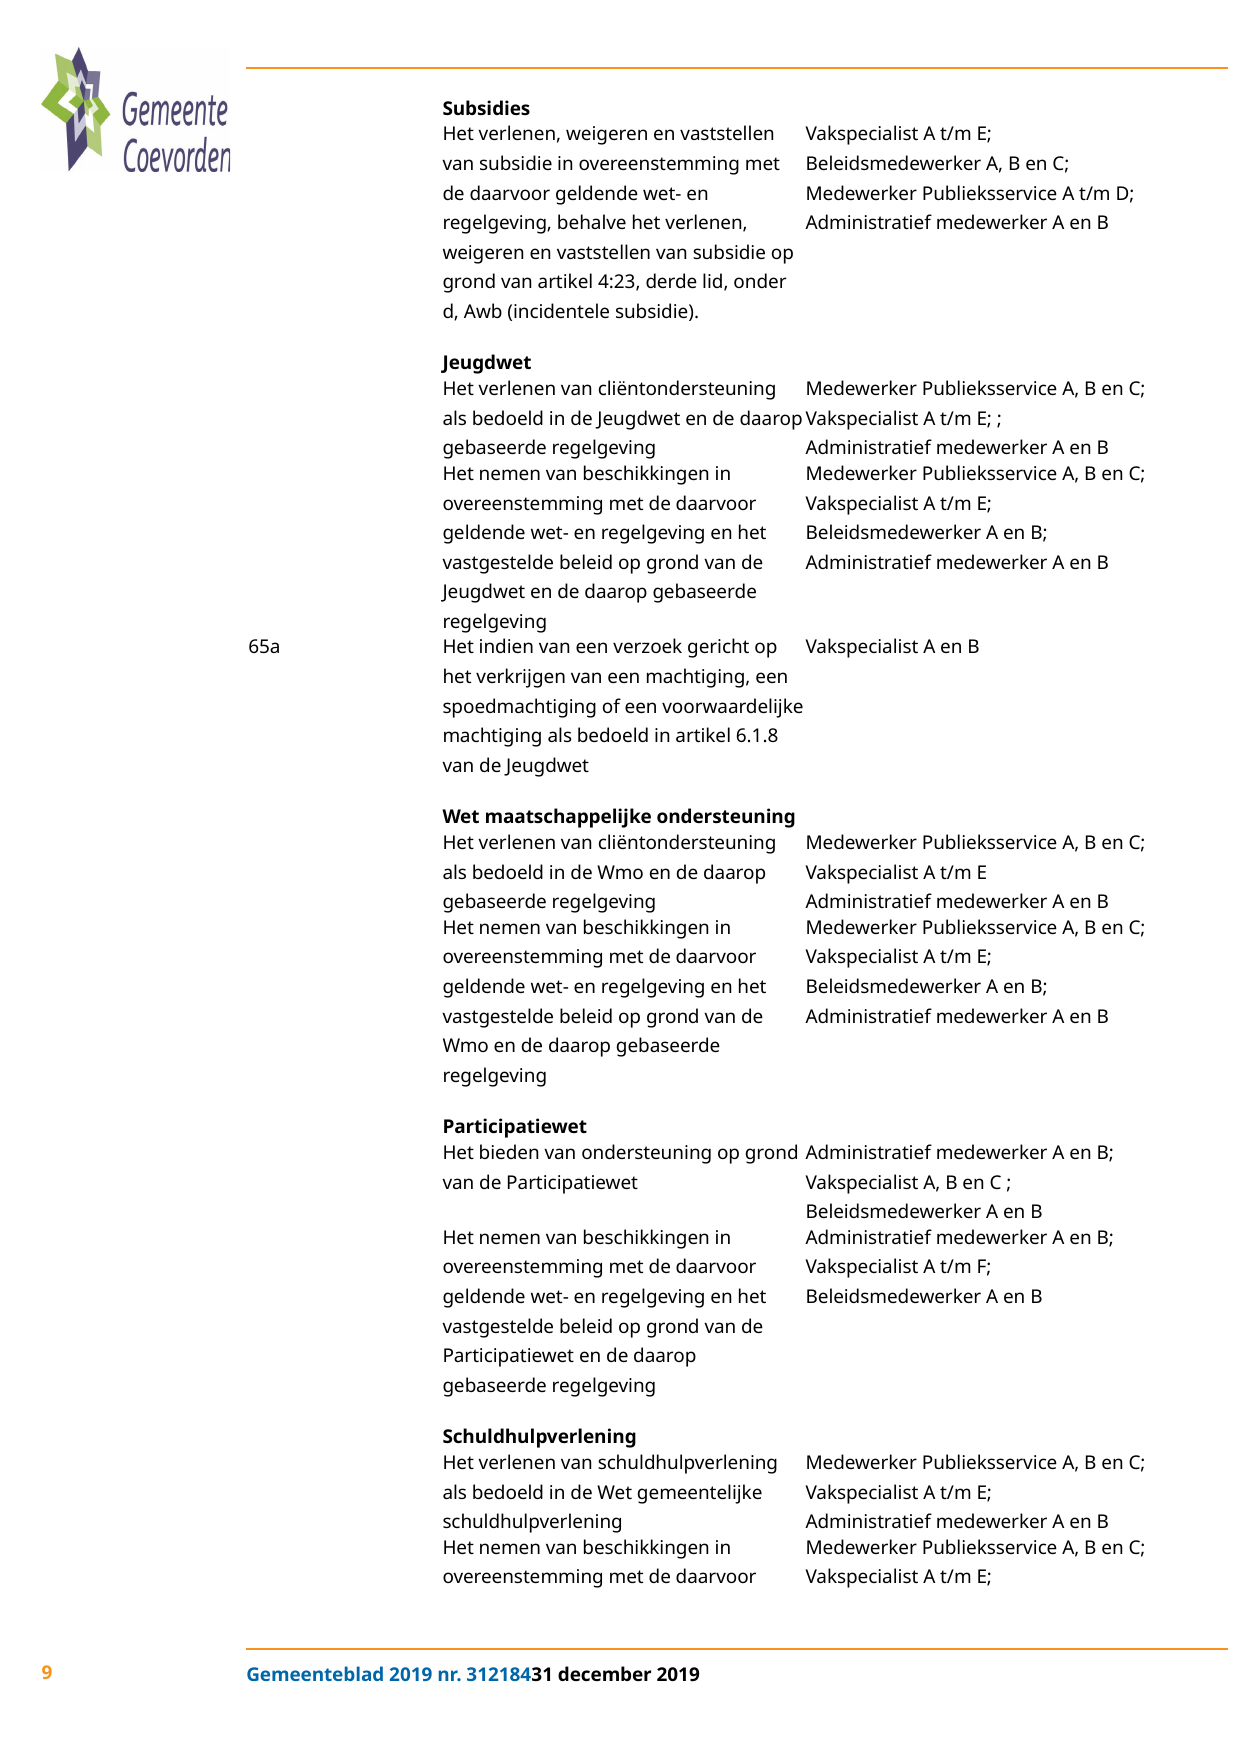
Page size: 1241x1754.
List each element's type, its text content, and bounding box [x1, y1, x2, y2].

table_cell [248, 914, 442, 1088]
table_cell Het nemen van beschikkingen in overeenstemming met de daarvoor geldende wet- en regelgeving en het vastgestelde beleid op grond van de Participatiewet en de daarop gebaseerde regelgeving [442, 1224, 805, 1398]
table_cell Het nemen van beschikkingen in overeenstemming met de daarvoor [442, 1534, 805, 1589]
table_cell Medewerker Publieksservice A, B en C; Vakspecialist A t/m E; Beleidsmedewerker A en B; Administratief medewerker A en B [805, 460, 1152, 634]
table_cell [805, 350, 1152, 375]
table_cell Subsidies [442, 95, 805, 121]
table_cell Vakspecialist A t/m E; Beleidsmedewerker A, B en C; Medewerker Publieksservice A t/m D; Administratief medewerker A en B [805, 121, 1152, 324]
table_cell Het verlenen van cliëntondersteuning als bedoeld in de Jeugdwet en de daarop gebaseerde regelgeving [442, 375, 805, 460]
table_cell Medewerker Publieksservice A, B en C; Vakspecialist A t/m E; Administratief medewerker A en B [805, 1449, 1152, 1534]
table_cell [248, 95, 442, 121]
table_cell [248, 1398, 1152, 1423]
table_cell [805, 1424, 1152, 1449]
table_cell Jeugdwet [442, 350, 805, 375]
table_cell 65a [248, 634, 442, 778]
table_cell Medewerker Publieksservice A, B en C; Vakspecialist A t/m E; ; Administratief medewerker A en B [805, 375, 1152, 460]
table_cell Het nemen van beschikkingen in overeenstemming met de daarvoor geldende wet- en regelgeving en het vastgestelde beleid op grond van de Wmo en de daarop gebaseerde regelgeving [442, 914, 805, 1088]
table_cell Het verlenen, weigeren en vaststellen van subsidie in overeenstemming met de daarvoor geldende wet- en regelgeving, behalve het verlenen, weigeren en vaststellen van subsidie op grond van artikel 4:23, derde lid, onder d, Awb (incidentele subsidie). [442, 121, 805, 324]
table_cell [248, 1088, 1152, 1113]
table_cell [805, 95, 1152, 121]
table_cell [248, 804, 442, 829]
table_cell [805, 804, 1152, 829]
table_cell Schuldhulpverlening [442, 1424, 805, 1449]
table_cell [248, 1424, 442, 1449]
table_cell Vakspecialist A en B [805, 634, 1152, 778]
table_cell [805, 1114, 1152, 1139]
table_cell [248, 350, 442, 375]
table_cell [248, 1449, 442, 1534]
table_cell [248, 121, 442, 324]
table_cell [248, 829, 442, 914]
table_cell [248, 1224, 442, 1398]
picture [41, 47, 231, 172]
table_cell Administratief medewerker A en B; Vakspecialist A t/m F; Beleidsmedewerker A en B [805, 1224, 1152, 1398]
table_cell [248, 324, 1152, 349]
table_cell Het verlenen van schuldhulpverlening als bedoeld in de Wet gemeentelijke schuldhulpverlening [442, 1449, 805, 1534]
table_cell Het bieden van ondersteuning op grond van de Participatiewet [442, 1139, 805, 1224]
table_cell Wet maatschappelijke ondersteuning [442, 804, 805, 829]
table_cell [248, 1114, 442, 1139]
table_cell Medewerker Publieksservice A, B en C; Vakspecialist A t/m E Administratief medewerker A en B [805, 829, 1152, 914]
table_cell Administratief medewerker A en B; Vakspecialist A, B en C ; Beleidsmedewerker A en B [805, 1139, 1152, 1224]
table_cell [248, 460, 442, 634]
table_cell [248, 1534, 442, 1589]
table_cell [248, 375, 442, 460]
table_cell Medewerker Publieksservice A, B en C; Vakspecialist A t/m E; Beleidsmedewerker A en B; Administratief medewerker A en B [805, 914, 1152, 1088]
table_cell Medewerker Publieksservice A, B en C; Vakspecialist A t/m E; [805, 1534, 1152, 1589]
table_cell Participatiewet [442, 1114, 805, 1139]
table_cell [248, 1139, 442, 1224]
table_cell Het nemen van beschikkingen in overeenstemming met de daarvoor geldende wet- en regelgeving en het vastgestelde beleid op grond van de Jeugdwet en de daarop gebaseerde regelgeving [442, 460, 805, 634]
table_cell Het verlenen van cliëntondersteuning als bedoeld in de Wmo en de daarop gebaseerde regelgeving [442, 829, 805, 914]
table_cell [248, 778, 1152, 803]
table_cell Het indien van een verzoek gericht op het verkrijgen van een machtiging, een spoedmachtiging of een voorwaardelijke machtiging als bedoeld in artikel 6.1.8 van de Jeugdwet [442, 634, 805, 778]
